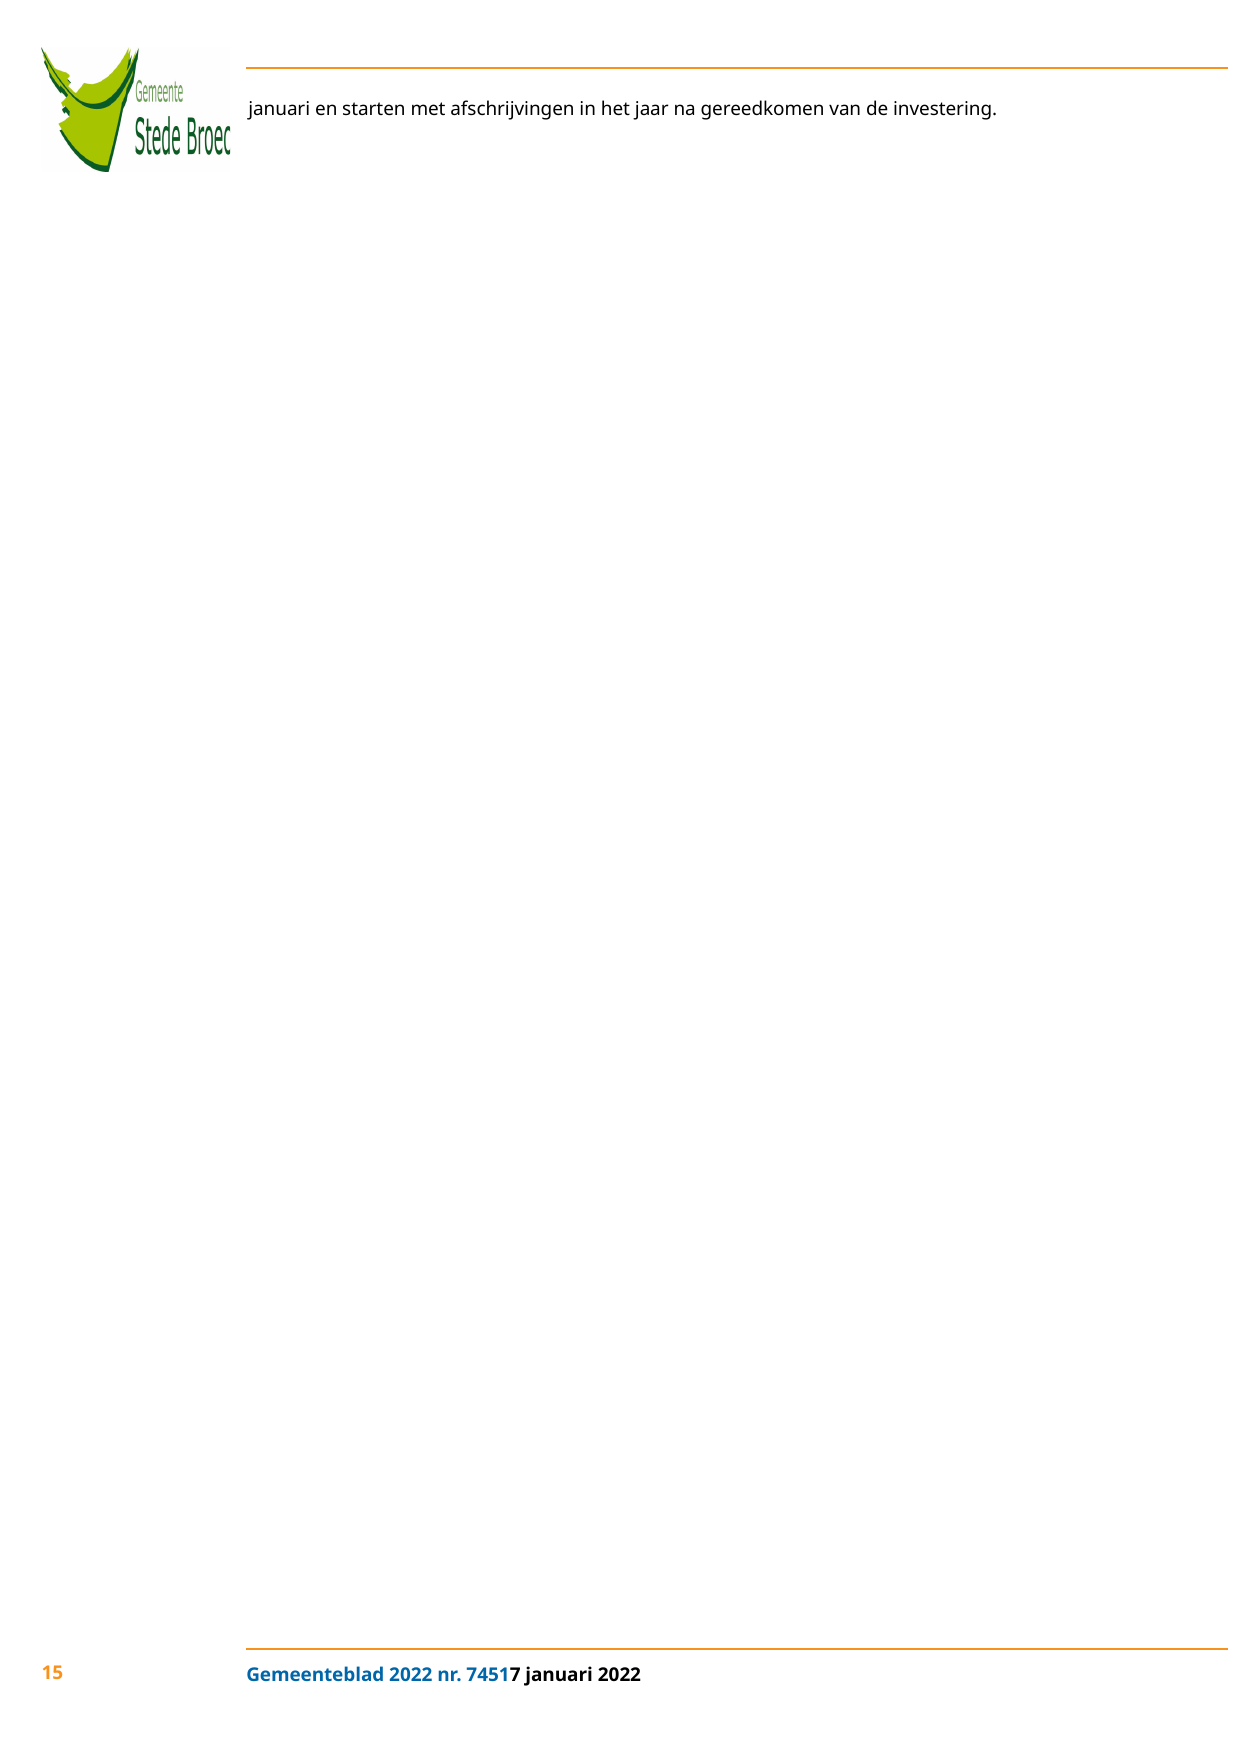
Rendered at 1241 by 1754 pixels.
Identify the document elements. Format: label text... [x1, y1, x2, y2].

picture [41, 47, 231, 172]
table_header januari en starten met afschrijvingen in het jaar na gereedkomen van de investering. [248, 95, 1152, 121]
